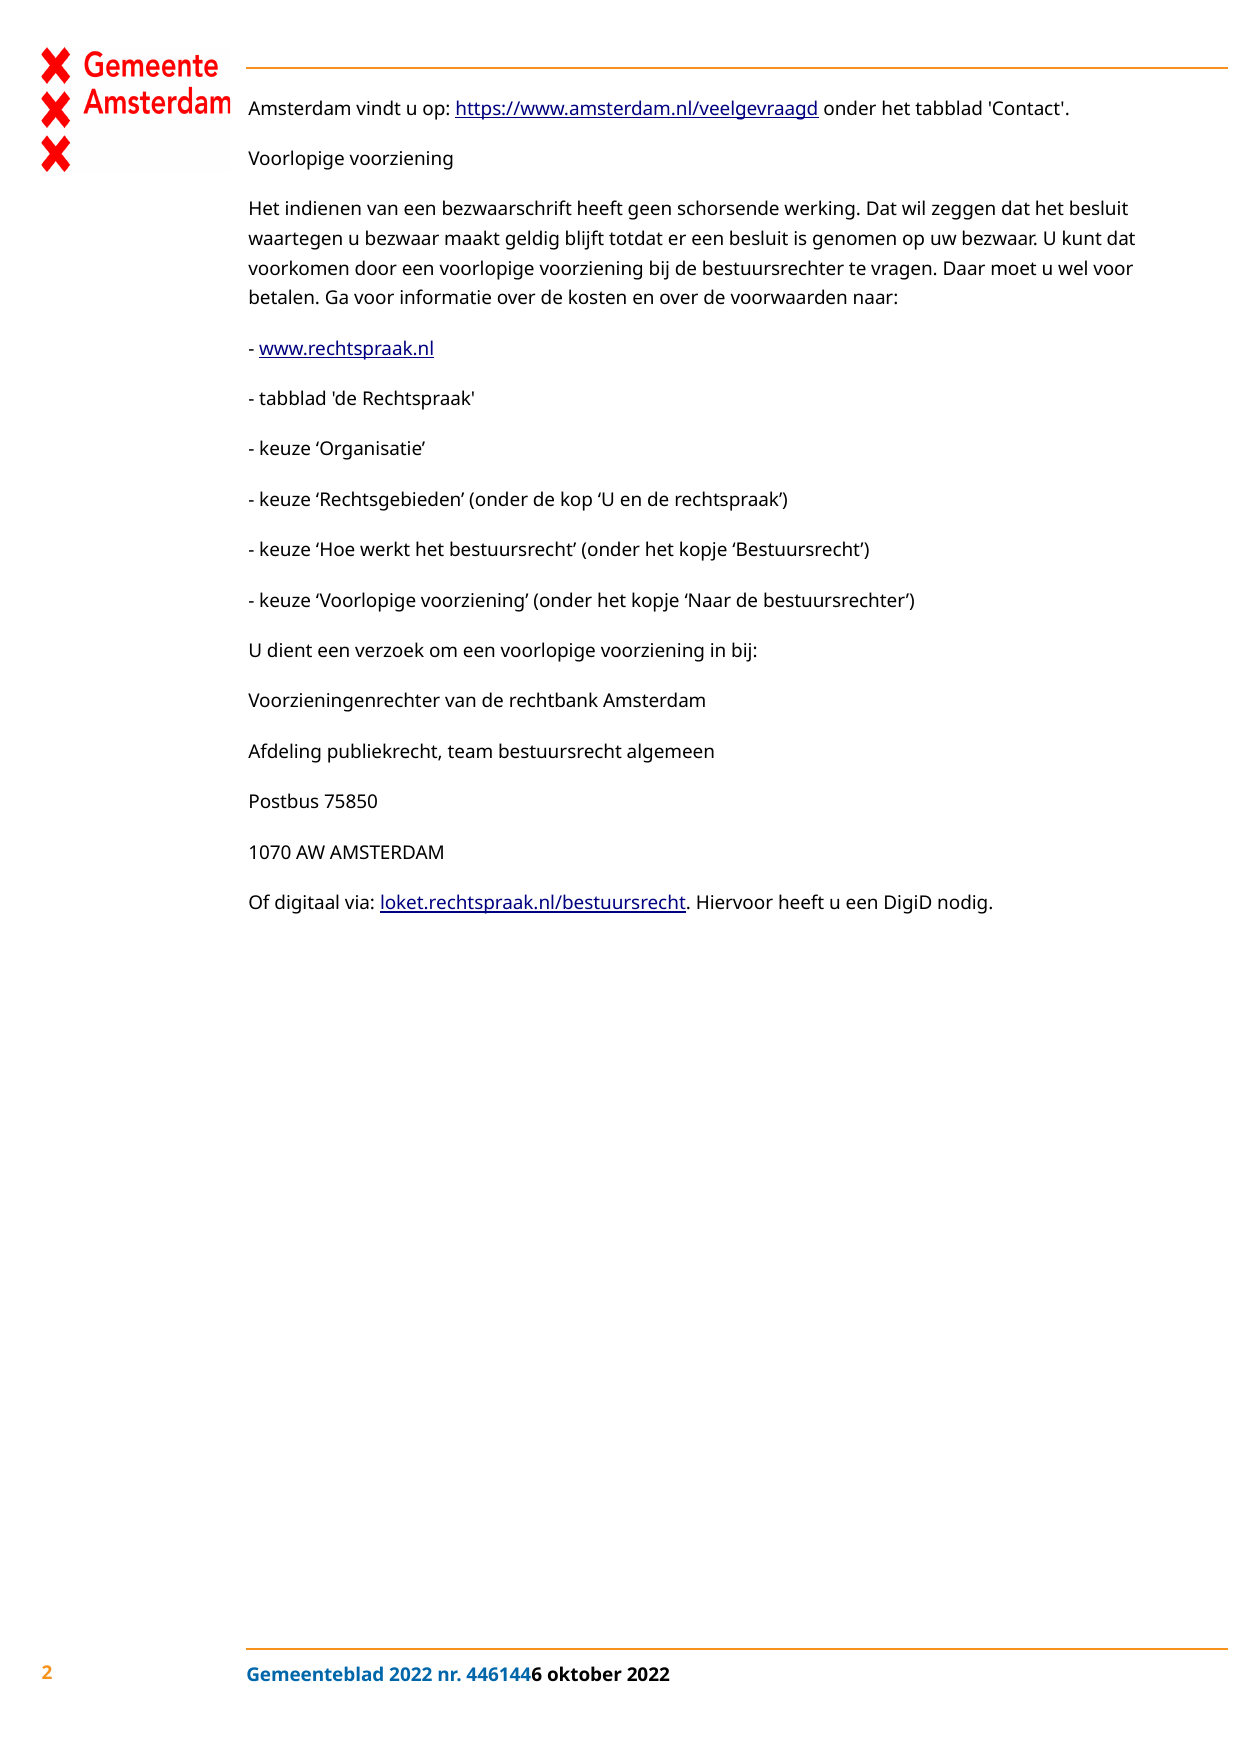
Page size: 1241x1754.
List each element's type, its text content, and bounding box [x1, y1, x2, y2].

text U dient een verzoek om een voorlopige voorziening in bij: [248, 637, 1152, 663]
text Postbus 75850 [248, 788, 1152, 814]
text - keuze ‘Hoe werkt het bestuursrecht’ (onder het kopje ‘Bestuursrecht’) [248, 536, 1152, 562]
text 1070 AW AMSTERDAM [248, 839, 1152, 865]
text Voorzieningenrechter van de rechtbank Amsterdam [248, 688, 1152, 713]
text - keuze ‘Voorlopige voorziening’ (onder het kopje ‘Naar de bestuursrechter’) [248, 587, 1152, 613]
text - www.rechtspraak.nl [248, 335, 1152, 361]
text - tabblad 'de Rechtspraak' [248, 385, 1152, 411]
text Amsterdam vindt u op: https://www.amsterdam.nl/veelgevraagd onder het tabblad 'Contact'. [248, 95, 1152, 121]
picture [41, 47, 231, 172]
text Of digitaal via: loket.rechtspraak.nl/bestuursrecht. Hiervoor heeft u een DigiD nodig. [248, 889, 1152, 915]
text - keuze ‘Rechtsgebieden’ (onder de kop ‘U en de rechtspraak’) [248, 486, 1152, 512]
text Voorlopige voorziening [248, 145, 1152, 171]
text Het indienen van een bezwaarschrift heeft geen schorsende werking. Dat wil zeggen dat het besluit waartegen u bezwaar maakt geldig blijft totdat er een besluit is genomen op uw bezwaar. U kunt dat voorkomen door een voorlopige voorziening bij de bestuursrechter te vragen. Daar moet u wel voor betalen. Ga voor informatie over de kosten en over de voorwaarden naar: [248, 196, 1152, 310]
text Afdeling publiekrecht, team bestuursrecht algemeen [248, 738, 1152, 764]
text - keuze ‘Organisatie’ [248, 436, 1152, 461]
